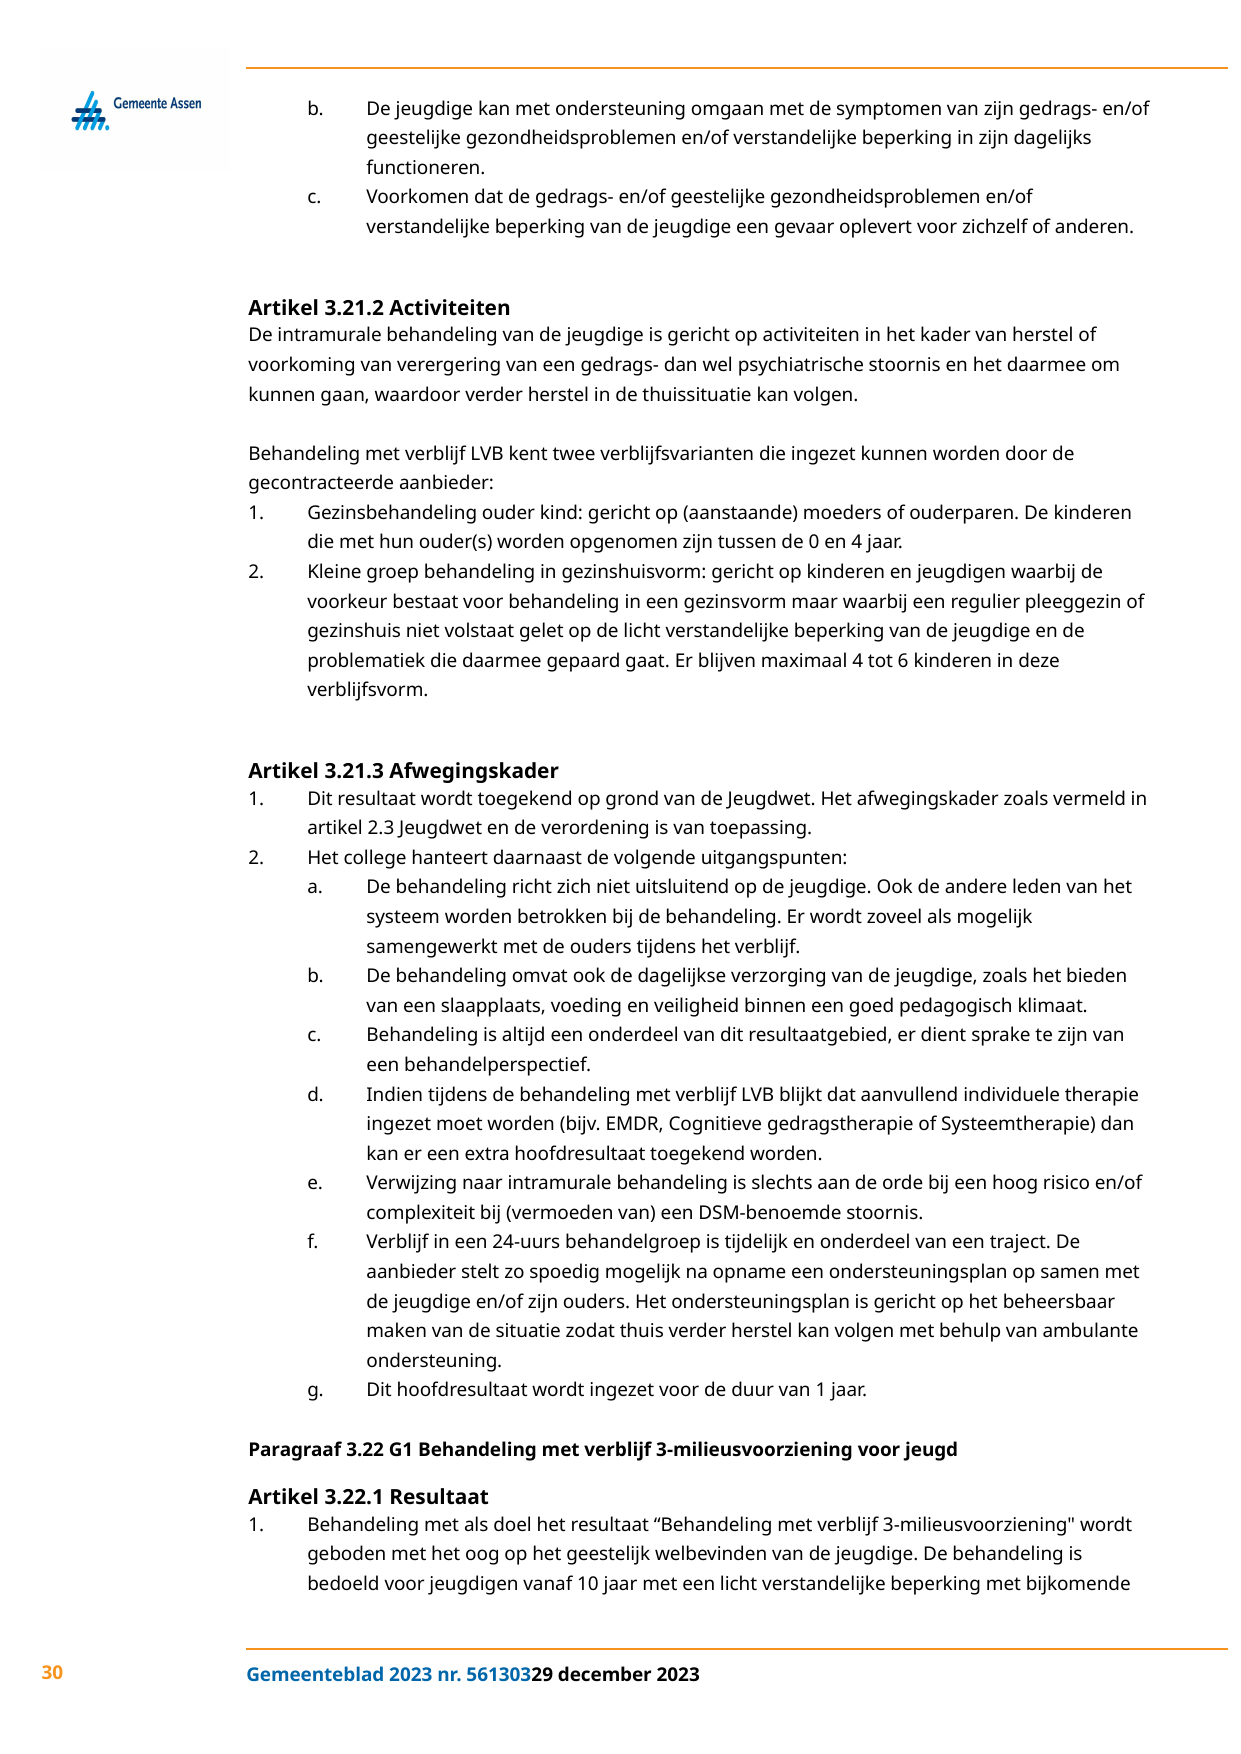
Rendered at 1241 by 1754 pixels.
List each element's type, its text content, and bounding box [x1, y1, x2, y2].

list Behandeling is altijd een onderdeel van dit resultaatgebied, er dient sprake te zijn van een behandelperspectief. [307, 1022, 1152, 1077]
text Artikel 3.22.1 Resultaat [248, 1482, 1152, 1511]
list De jeugdige kan met ondersteuning omgaan met de symptomen van zijn gedrags- en/of geestelijke gezondheidsproblemen en/of verstandelijke beperking in zijn dagelijks functioneren. [307, 95, 1152, 180]
list Kleine groep behandeling in gezinshuisvorm: gericht op kinderen en jeugdigen waarbij de voorkeur bestaat voor behandeling in een gezinsvorm maar waarbij een regulier pleeggezin of gezinshuis niet volstaat gelet op de licht verstandelijke beperking van de jeugdige en de problematiek die daarmee gepaard gaat. Er blijven maximaal 4 tot 6 kinderen in deze verblijfsvorm. [248, 558, 1152, 702]
list Dit resultaat wordt toegekend op grond van de Jeugdwet. Het afwegingskader zoals vermeld in artikel 2.3 Jeugdwet en de verordening is van toepassing. [248, 785, 1152, 840]
text Behandeling met verblijf LVB kent twee verblijfsvarianten die ingezet kunnen worden door de gecontracteerde aanbieder: [248, 440, 1152, 495]
list Dit hoofdresultaat wordt ingezet voor de duur van 1 jaar. [307, 1377, 1152, 1402]
list Verwijzing naar intramurale behandeling is slechts aan de orde bij een hoog risico en/of complexiteit bij (vermoeden van) een DSM-benoemde stoornis. [307, 1169, 1152, 1225]
list Behandeling met als doel het resultaat “Behandeling met verblijf 3-milieusvoorziening" wordt geboden met het oog op het geestelijk welbevinden van de jeugdige. De behandeling is bedoeld voor jeugdigen vanaf 10 jaar met een licht verstandelijke beperking met bijkomende [248, 1511, 1152, 1596]
list Het college hanteert daarnaast de volgende uitgangspunten: [248, 844, 1152, 870]
text Artikel 3.21.3 Afwegingskader [248, 757, 1152, 785]
text Artikel 3.21.2 Activiteiten [248, 293, 1152, 322]
list Gezinsbehandeling ouder kind: gericht op (aanstaande) moeders of ouderparen. De kinderen die met hun ouder(s) worden opgenomen zijn tussen de 0 en 4 jaar. [248, 499, 1152, 554]
list Indien tijdens de behandeling met verblijf LVB blijkt dat aanvullend individuele therapie ingezet moet worden (bijv. EMDR, Cognitieve gedragstherapie of Systeemtherapie) dan kan er een extra hoofdresultaat toegekend worden. [307, 1081, 1152, 1166]
list De behandeling omvat ook de dagelijkse verzorging van de jeugdige, zoals het bieden van een slaapplaats, voeding en veiligheid binnen een goed pedagogisch klimaat. [307, 962, 1152, 1018]
list Verblijf in een 24-uurs behandelgroep is tijdelijk en onderdeel van een traject. De aanbieder stelt zo spoedig mogelijk na opname een ondersteuningsplan op samen met de jeugdige en/of zijn ouders. Het ondersteuningsplan is gericht op het beheersbaar maken van de situatie zodat thuis verder herstel kan volgen met behulp van ambulante ondersteuning. [307, 1229, 1152, 1373]
picture [41, 47, 231, 172]
list De behandeling richt zich niet uitsluitend op de jeugdige. Ook de andere leden van het systeem worden betrokken bij de behandeling. Er wordt zoveel als mogelijk samengewerkt met de ouders tijdens het verblijf. [307, 874, 1152, 959]
text Paragraaf 3.22 G1 Behandeling met verblijf 3-milieusvoorziening voor jeugd [248, 1436, 1152, 1462]
list Voorkomen dat de gedrags- en/of geestelijke gezondheidsproblemen en/of verstandelijke beperking van de jeugdige een gevaar oplevert voor zichzelf of anderen. [307, 183, 1152, 239]
text De intramurale behandeling van de jeugdige is gericht op activiteiten in het kader van herstel of voorkoming van verergering van een gedrags- dan wel psychiatrische stoornis en het daarmee om kunnen gaan, waardoor verder herstel in de thuissituatie kan volgen. [248, 322, 1152, 406]
